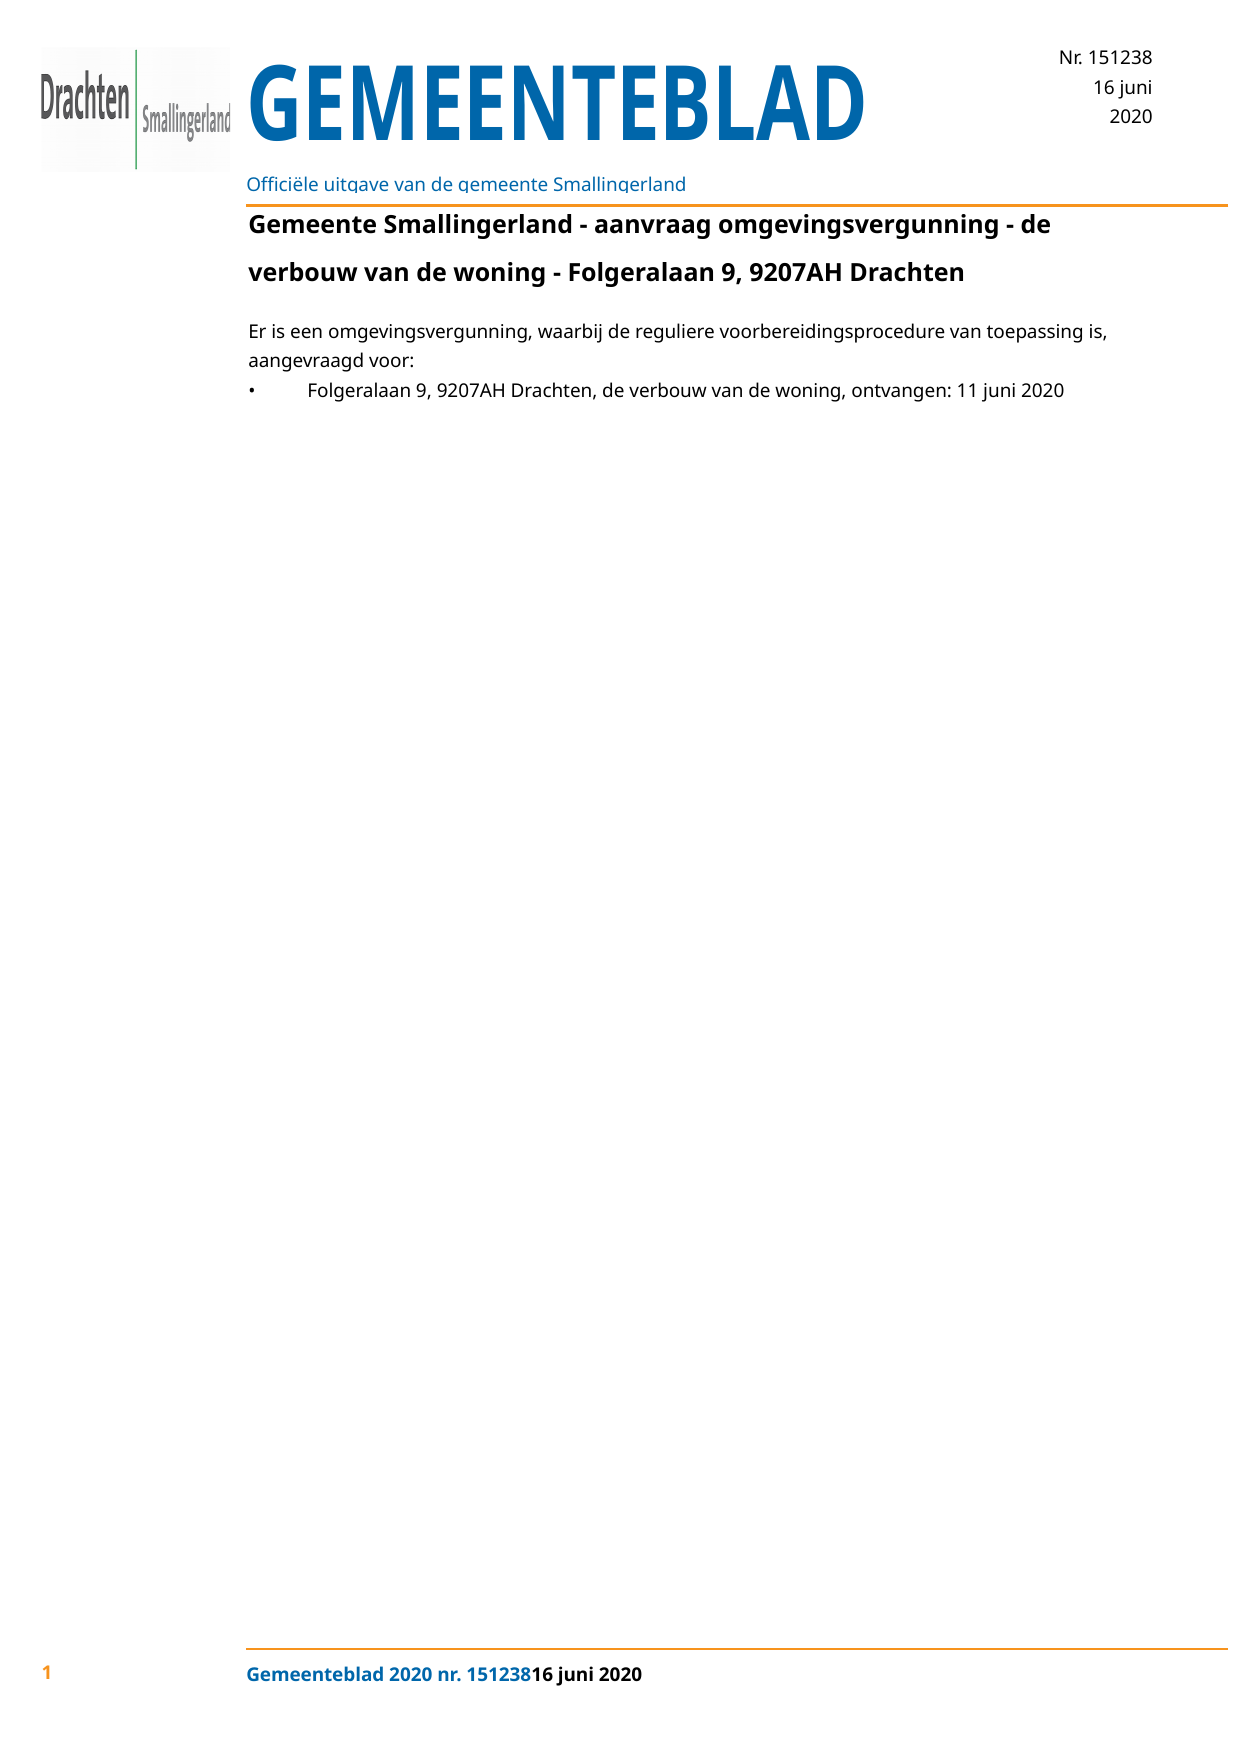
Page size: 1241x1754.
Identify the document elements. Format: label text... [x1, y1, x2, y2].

list Folgeralaan 9, 9207AH Drachten, de verbouw van de woning, ontvangen: 11 juni 2020 [248, 377, 1152, 403]
text Er is een omgevingsvergunning, waarbij de reguliere voorbereidingsprocedure van toepassing is, aangevraagd voor: [248, 318, 1152, 373]
text Gemeente Smallingerland - aanvraag omgevingsvergunning - de verbouw van de woning - Folgeralaan 9, 9207AH Drachten [248, 207, 1152, 288]
picture [41, 47, 231, 172]
